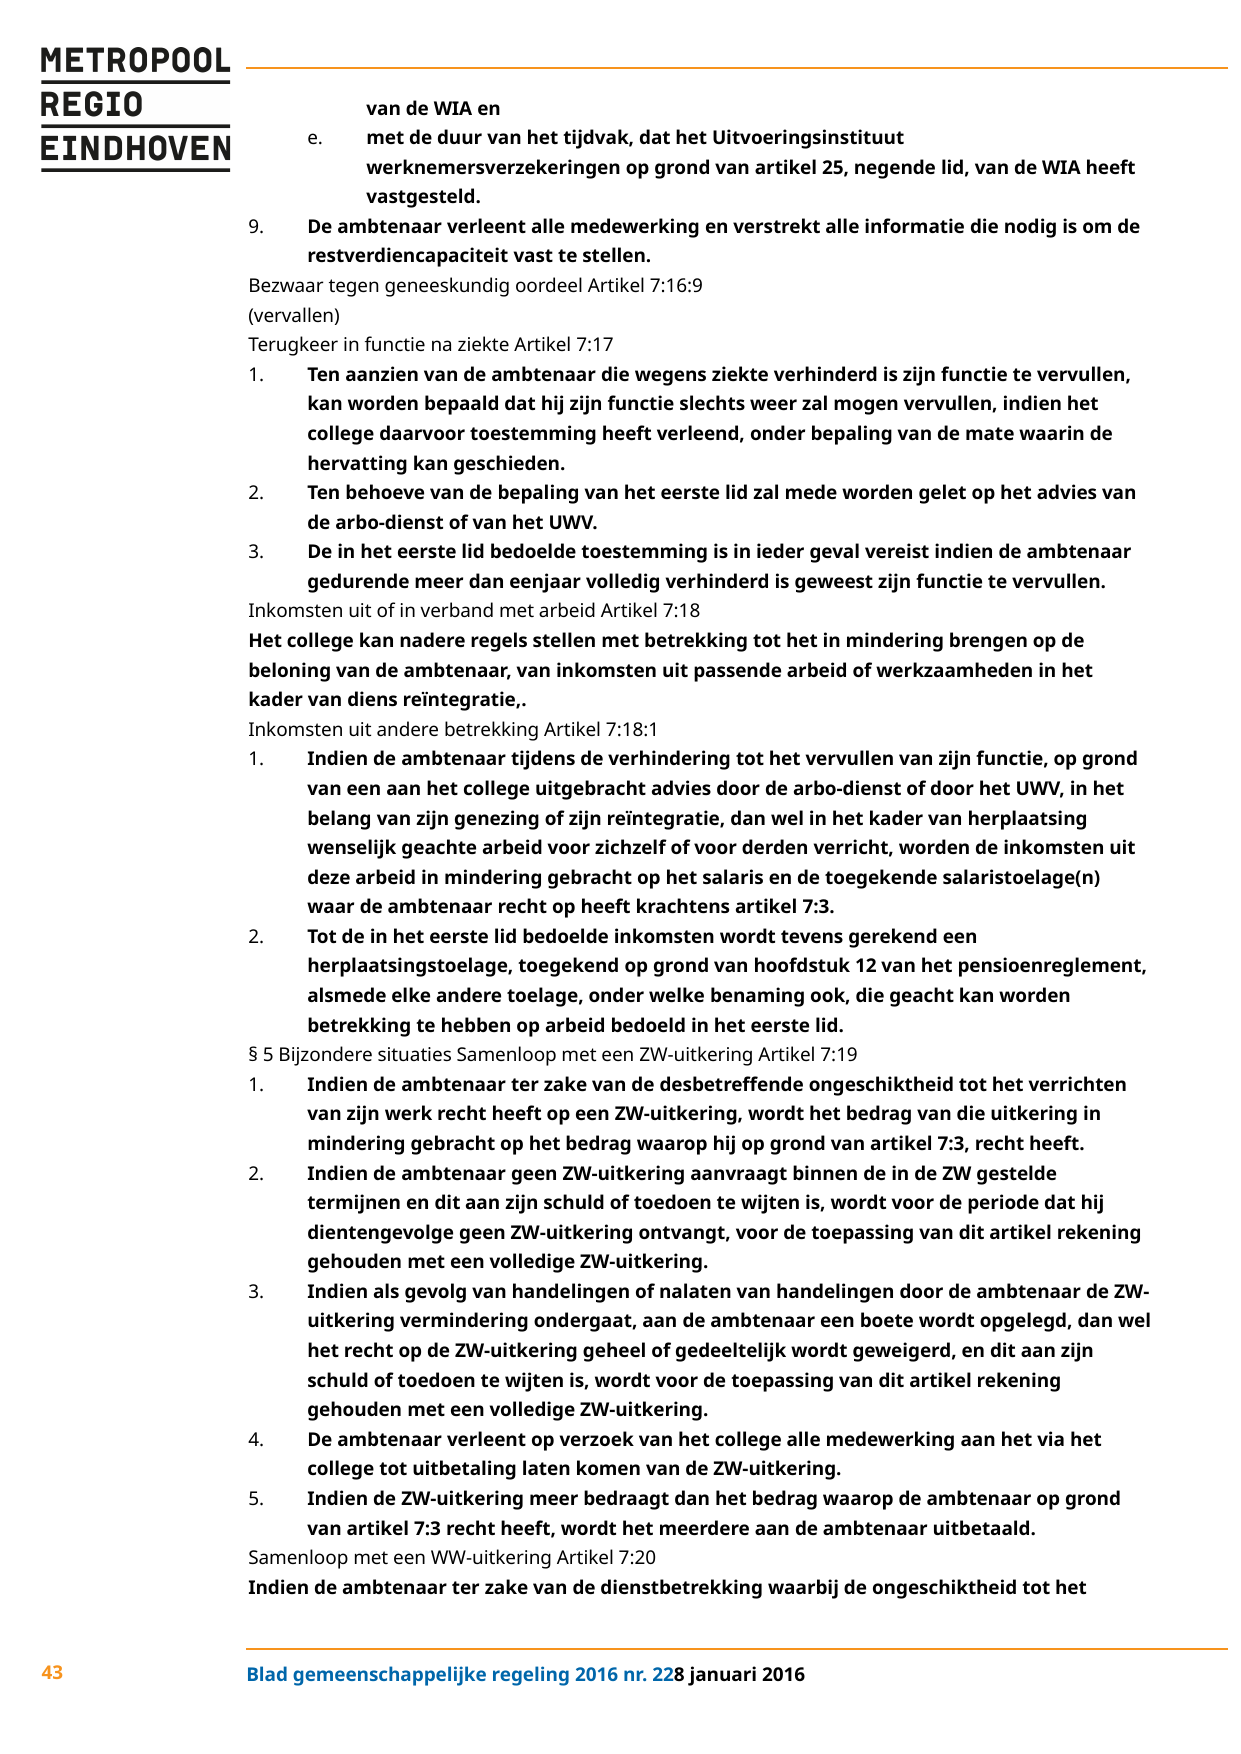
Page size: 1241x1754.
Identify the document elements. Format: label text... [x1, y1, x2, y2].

text Terugkeer in functie na ziekte Artikel 7:17 [248, 331, 1152, 357]
list Indien de ambtenaar tijdens de verhindering tot het vervullen van zijn functie, op grond van een aan het college uitgebracht advies door de arbo-dienst of door het UWV, in het belang van zijn genezing of zijn reïntegratie, dan wel in het kader van herplaatsing wenselijk geachte arbeid voor zichzelf of voor derden verricht, worden de inkomsten uit deze arbeid in mindering gebracht op het salaris en de toegekende salaristoelage(n) waar de ambtenaar recht op heeft krachtens artikel 7:3. [248, 746, 1152, 919]
list Tot de in het eerste lid bedoelde inkomsten wordt tevens gerekend een herplaatsingstoelage, toegekend op grond van hoofdstuk 12 van het pensioenreglement, alsmede elke andere toelage, onder welke benaming ook, die geacht kan worden betrekking te hebben op arbeid bedoeld in het eerste lid. [248, 923, 1152, 1038]
text Inkomsten uit andere betrekking Artikel 7:18:1 [248, 716, 1152, 742]
list Indien als gevolg van handelingen of nalaten van handelingen door de ambtenaar de ZW-uitkering vermindering ondergaat, aan de ambtenaar een boete wordt opgelegd, dan wel het recht op de ZW-uitkering geheel of gedeeltelijk wordt geweigerd, en dit aan zijn schuld of toedoen te wijten is, wordt voor de toepassing van dit artikel rekening gehouden met een volledige ZW-uitkering. [248, 1278, 1152, 1422]
text § 5 Bijzondere situaties Samenloop met een ZW-uitkering Artikel 7:19 [248, 1041, 1152, 1067]
picture [41, 47, 231, 172]
list van de WIA en [307, 95, 1152, 121]
list met de duur van het tijdvak, dat het Uitvoeringsinstituut werknemersverzekeringen op grond van artikel 25, negende lid, van de WIA heeft vastgesteld. [307, 124, 1152, 209]
list Indien de ambtenaar ter zake van de desbetreffende ongeschiktheid tot het verrichten van zijn werk recht heeft op een ZW-uitkering, wordt het bedrag van die uitkering in mindering gebracht op het bedrag waarop hij op grond van artikel 7:3, recht heeft. [248, 1071, 1152, 1156]
list Indien de ZW-uitkering meer bedraagt dan het bedrag waarop de ambtenaar op grond van artikel 7:3 recht heeft, wordt het meerdere aan de ambtenaar uitbetaald. [248, 1485, 1152, 1541]
list Ten behoeve van de bepaling van het eerste lid zal mede worden gelet op het advies van de arbo-dienst of van het UWV. [248, 479, 1152, 535]
text Inkomsten uit of in verband met arbeid Artikel 7:18 [248, 598, 1152, 623]
text (vervallen) [248, 302, 1152, 328]
text Indien de ambtenaar ter zake van de dienstbetrekking waarbij de ongeschiktheid tot het [248, 1574, 1152, 1600]
text Het college kan nadere regels stellen met betrekking tot het in mindering brengen op de beloning van de ambtenaar, van inkomsten uit passende arbeid of werkzaamheden in het kader van diens reïntegratie,. [248, 627, 1152, 712]
list De ambtenaar verleent alle medewerking en verstrekt alle informatie die nodig is om de restverdiencapaciteit vast te stellen. [248, 213, 1152, 268]
list De in het eerste lid bedoelde toestemming is in ieder geval vereist indien de ambtenaar gedurende meer dan eenjaar volledig verhinderd is geweest zijn functie te vervullen. [248, 538, 1152, 594]
list Indien de ambtenaar geen ZW-uitkering aanvraagt binnen de in de ZW gestelde termijnen en dit aan zijn schuld of toedoen te wijten is, wordt voor de periode dat hij dientengevolge geen ZW-uitkering ontvangt, voor de toepassing van dit artikel rekening gehouden met een volledige ZW-uitkering. [248, 1160, 1152, 1274]
list Ten aanzien van de ambtenaar die wegens ziekte verhinderd is zijn functie te vervullen, kan worden bepaald dat hij zijn functie slechts weer zal mogen vervullen, indien het college daarvoor toestemming heeft verleend, onder bepaling van de mate waarin de hervatting kan geschieden. [248, 361, 1152, 476]
list De ambtenaar verleent op verzoek van het college alle medewerking aan het via het college tot uitbetaling laten komen van de ZW-uitkering. [248, 1426, 1152, 1481]
text Samenloop met een WW-uitkering Artikel 7:20 [248, 1544, 1152, 1570]
text Bezwaar tegen geneeskundig oordeel Artikel 7:16:9 [248, 272, 1152, 298]
